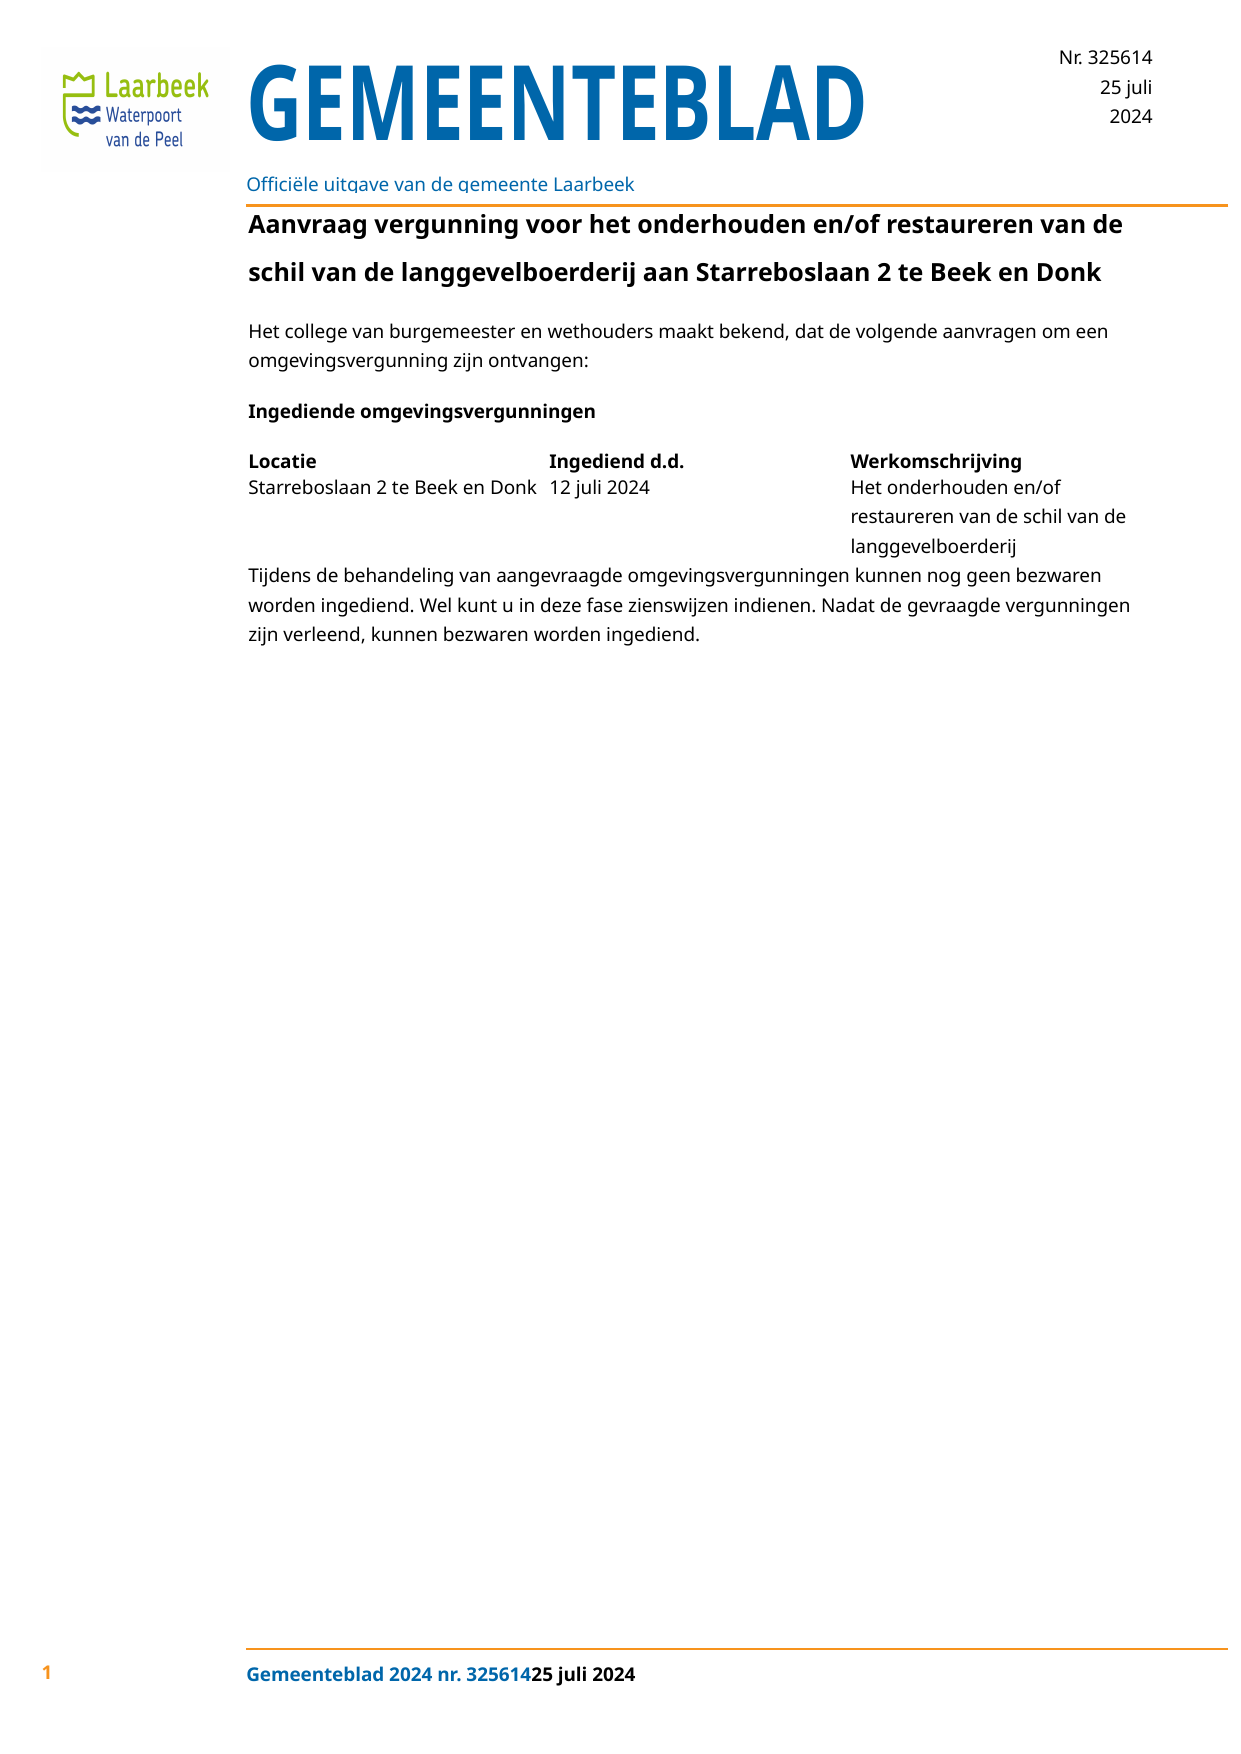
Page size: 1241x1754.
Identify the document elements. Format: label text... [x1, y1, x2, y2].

table_header Ingediend d.d. [549, 449, 850, 474]
table_header Werkomschrijving [850, 449, 1152, 474]
text Ingediende omgevingsvergunningen [248, 398, 1152, 424]
picture [41, 47, 231, 172]
text Aanvraag vergunning voor het onderhouden en/of restaureren van de schil van de langgevelboerderij aan Starreboslaan 2 te Beek en Donk [248, 207, 1152, 288]
table_header Locatie [248, 449, 549, 474]
text Tijdens de behandeling van aangevraagde omgevingsvergunningen kunnen nog geen bezwaren worden ingediend. Wel kunt u in deze fase zienswijzen indienen. Nadat de gevraagde vergunningen zijn verleend, kunnen bezwaren worden ingediend. [248, 562, 1152, 647]
text Het college van burgemeester en wethouders maakt bekend, dat de volgende aanvragen om een omgevingsvergunning zijn ontvangen: [248, 318, 1152, 373]
table_cell Starreboslaan 2 te Beek en Donk [248, 474, 549, 559]
table_cell 12 juli 2024 [549, 474, 850, 559]
table_cell Het onderhouden en/of restaureren van de schil van de langgevelboerderij [850, 474, 1152, 559]
